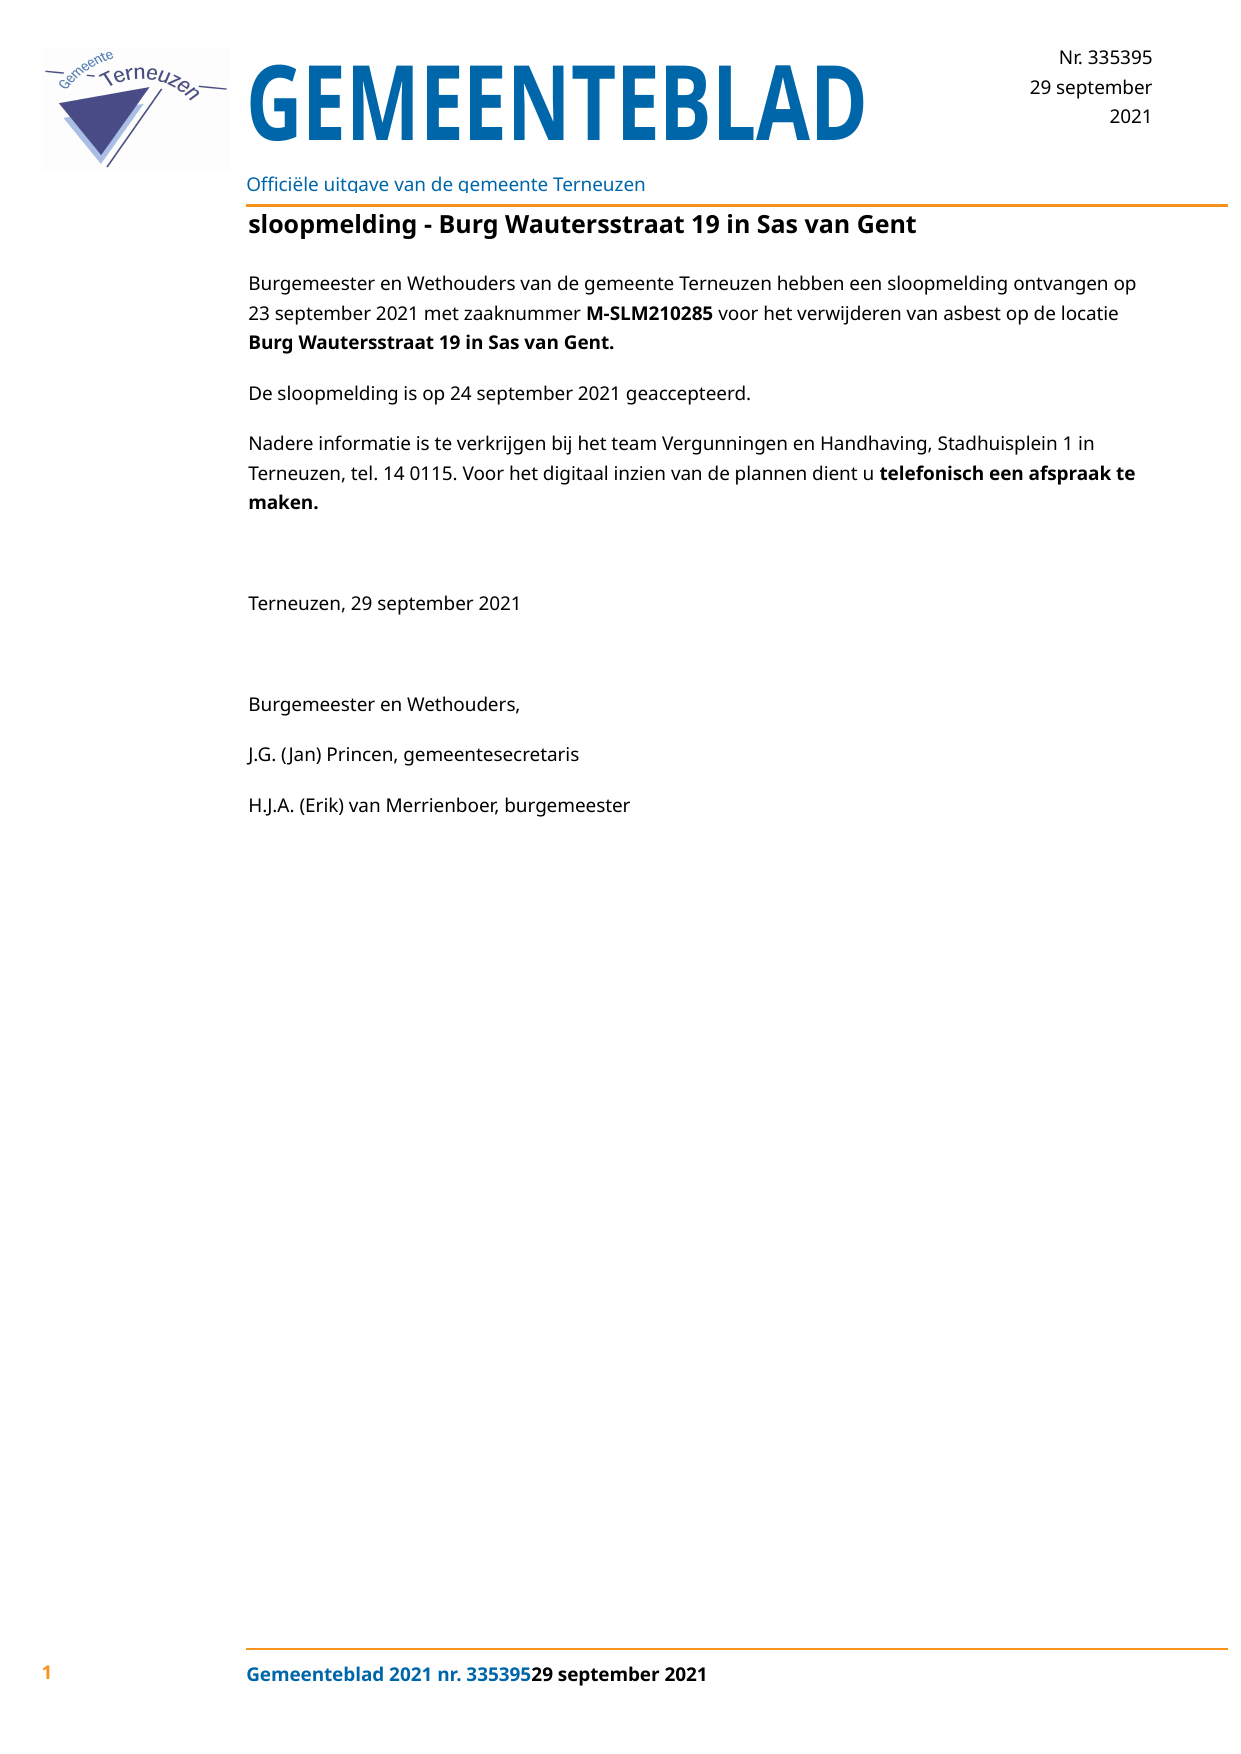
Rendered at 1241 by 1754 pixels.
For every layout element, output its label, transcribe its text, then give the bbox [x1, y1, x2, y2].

text Terneuzen, 29 september 2021 [248, 590, 1152, 616]
picture [41, 47, 231, 172]
text J.G. (Jan) Princen, gemeentesecretaris [248, 742, 1152, 767]
text Burgemeester en Wethouders, [248, 691, 1152, 717]
text Burgemeester en Wethouders van de gemeente Terneuzen hebben een sloopmelding ontvangen op 23 september 2021 met zaaknummer M-SLM210285 voor het verwijderen van asbest op de locatie Burg Wautersstraat 19 in Sas van Gent. [248, 270, 1152, 355]
text Nadere informatie is te verkrijgen bij het team Vergunningen en Handhaving, Stadhuisplein 1 in Terneuzen, tel. 14 0115. Voor het digitaal inzien van de plannen dient u telefonisch een afspraak te maken. [248, 430, 1152, 515]
text De sloopmelding is op 24 september 2021 geaccepteerd. [248, 380, 1152, 406]
text H.J.A. (Erik) van Merrienboer, burgemeester [248, 792, 1152, 818]
text sloopmelding - Burg Wautersstraat 19 in Sas van Gent [248, 207, 1152, 241]
